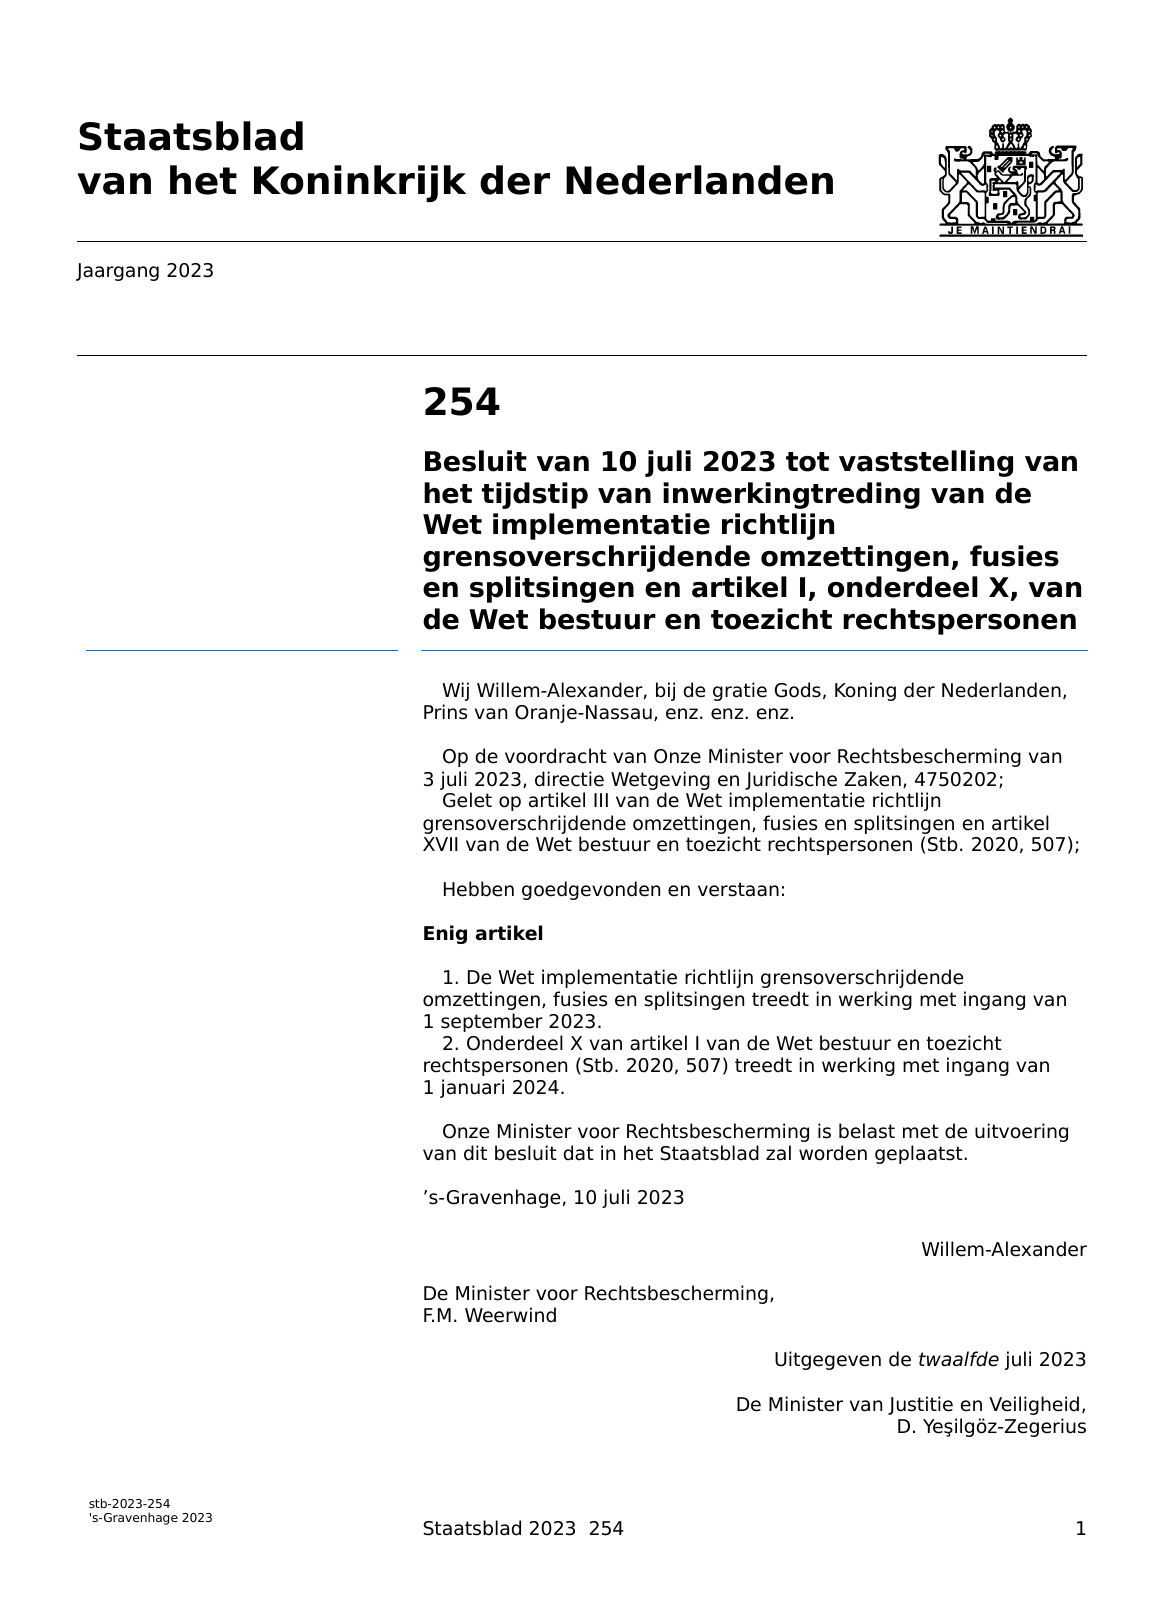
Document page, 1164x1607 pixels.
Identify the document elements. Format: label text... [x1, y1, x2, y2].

text Uitgegeven de twaalfde juli 2023 [422, 1349, 1087, 1371]
text Besluit van 10 juli 2023 tot vaststelling van het tijdstip van inwerkingtreding van de Wet implementatie richtlijn grensoverschrijdende omzettingen, fusies en splitsingen en artikel I, onderdeel X, van de Wet bestuur en toezicht rechtspersonen [422, 447, 1087, 636]
text De Minister voor Rechtsbescherming, F.M. Weerwind [422, 1283, 1087, 1327]
text Wij Willem-Alexander, bij de gratie Gods, Koning der Nederlanden, Prins van Oranje-Nassau, enz. enz. enz. [422, 680, 1087, 724]
text 2. Onderdeel X van artikel I van de Wet bestuur en toezicht rechtspersonen (Stb. 2020, 507) treedt in werking met ingang van 1 januari 2024. [422, 1033, 1087, 1099]
text 's-Gravenhage 2023 [88, 1511, 323, 1525]
text Willem-Alexander [422, 1239, 1087, 1261]
picture [936, 115, 1087, 240]
subtitle Enig artikel [422, 923, 1087, 945]
text Onze Minister voor Rechtsbescherming is belast met de uitvoering van dit besluit dat in het Staatsblad zal worden geplaatst. [422, 1121, 1087, 1165]
text 1. De Wet implementatie richtlijn grensoverschrijdende omzettingen, fusies en splitsingen treedt in werking met ingang van 1 september 2023. [422, 967, 1087, 1033]
text Gelet op artikel III van de Wet implementatie richtlijn grensoverschrijdende omzettingen, fusies en splitsingen en artikel XVII van de Wet bestuur en toezicht rechtspersonen (Stb. 2020, 507); [422, 790, 1087, 856]
table_header [886, 100, 1087, 241]
text De Minister van Justitie en Veiligheid, D. Yeşilgöz-Zegerius [422, 1393, 1087, 1437]
text Hebben goedgevonden en verstaan: [422, 878, 1087, 901]
subtitle 254 [422, 381, 1087, 424]
table_header Staatsblad van het Koninkrijk der Nederlanden [77, 100, 886, 241]
text ’s-Gravenhage, 10 juli 2023 [422, 1187, 1087, 1209]
text Op de voordracht van Onze Minister voor Rechtsbescherming van 3 juli 2023, directie Wetgeving en Juridische Zaken, 4750202; [422, 746, 1087, 790]
text stb-2023-254 [88, 1497, 323, 1511]
table_cell Jaargang 2023 [77, 242, 1087, 355]
